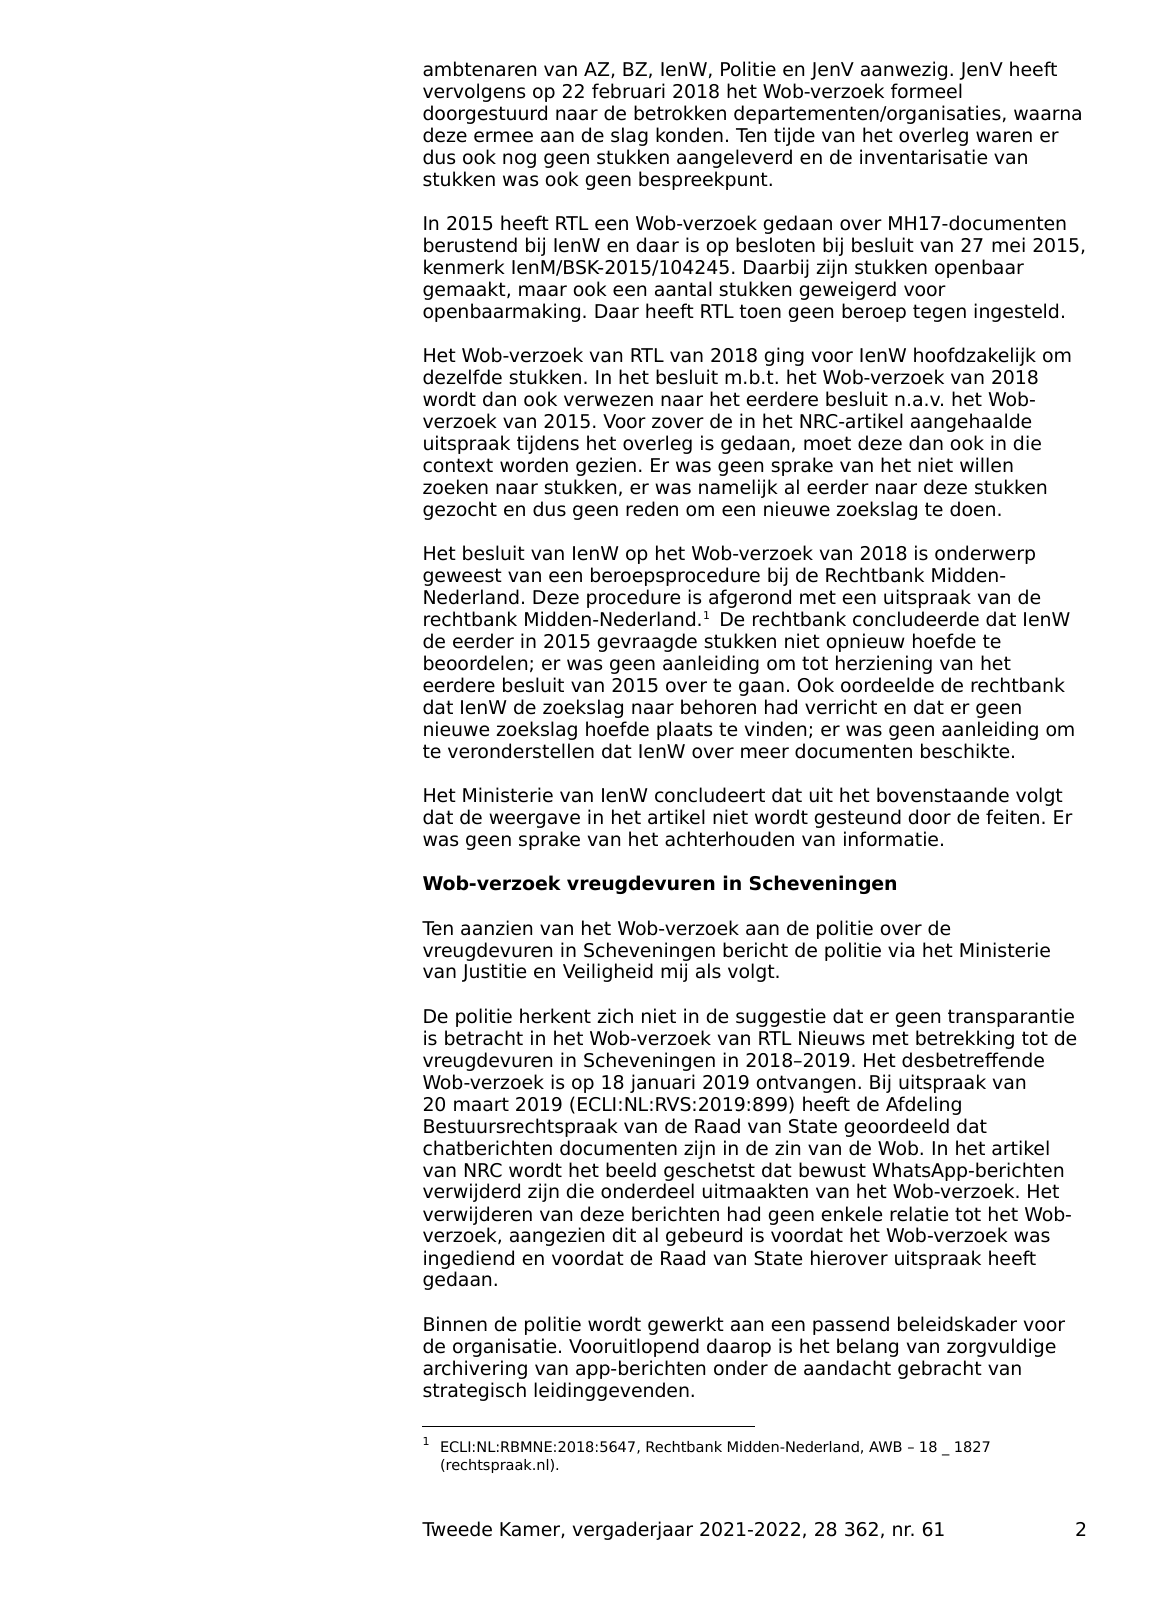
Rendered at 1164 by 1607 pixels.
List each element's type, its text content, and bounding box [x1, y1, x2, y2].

text Ten aanzien van het Wob-verzoek aan de politie over de vreugdevuren in Scheveningen bericht de politie via het Ministerie van Justitie en Veiligheid mij als volgt. [422, 917, 1087, 983]
subtitle Wob-verzoek vreugdevuren in Scheveningen [422, 873, 1087, 895]
text In 2015 heeft RTL een Wob-verzoek gedaan over MH17-documenten berustend bij IenW en daar is op besloten bij besluit van 27 mei 2015, kenmerk IenM/BSK-2015/104245. Daarbij zijn stukken openbaar gemaakt, maar ook een aantal stukken geweigerd voor openbaarmaking. Daar heeft RTL toen geen beroep tegen ingesteld. [422, 213, 1087, 323]
text De politie herkent zich niet in de suggestie dat er geen transparantie is betracht in het Wob-verzoek van RTL Nieuws met betrekking tot de vreugdevuren in Scheveningen in 2018–2019. Het desbetreffende Wob-verzoek is op 18 januari 2019 ontvangen. Bij uitspraak van 20 maart 2019 (ECLI:NL:RVS:2019:899) heeft de Afdeling Bestuursrechtspraak van de Raad van State geoordeeld dat chatberichten documenten zijn in de zin van de Wob. In het artikel van NRC wordt het beeld geschetst dat bewust WhatsApp-berichten verwijderd zijn die onderdeel uitmaakten van het Wob-verzoek. Het verwijderen van deze berichten had geen enkele relatie tot het Wob-verzoek, aangezien dit al gebeurd is voordat het Wob-verzoek was ingediend en voordat de Raad van State hierover uitspraak heeft gedaan. [422, 1006, 1087, 1291]
text ambtenaren van AZ, BZ, IenW, Politie en JenV aanwezig. JenV heeft vervolgens op 22 februari 2018 het Wob-verzoek formeel doorgestuurd naar de betrokken departementen/organisaties, waarna deze ermee aan de slag konden. Ten tijde van het overleg waren er dus ook nog geen stukken aangeleverd en de inventarisatie van stukken was ook geen bespreekpunt. [422, 59, 1087, 191]
text Het Ministerie van IenW concludeert dat uit het bovenstaande volgt dat de weergave in het artikel niet wordt gesteund door de feiten. Er was geen sprake van het achterhouden van informatie. [422, 785, 1087, 851]
text Binnen de politie wordt gewerkt aan een passend beleidskader voor de organisatie. Vooruitlopend daarop is het belang van zorgvuldige archivering van app-berichten onder de aandacht gebracht van strategisch leidinggevenden. [422, 1313, 1087, 1401]
text Het Wob-verzoek van RTL van 2018 ging voor IenW hoofdzakelijk om dezelfde stukken. In het besluit m.b.t. het Wob-verzoek van 2018 wordt dan ook verwezen naar het eerdere besluit n.a.v. het Wob-verzoek van 2015. Voor zover de in het NRC-artikel aangehaalde uitspraak tijdens het overleg is gedaan, moet deze dan ook in die context worden gezien. Er was geen sprake van het niet willen zoeken naar stukken, er was namelijk al eerder naar deze stukken gezocht en dus geen reden om een nieuwe zoekslag te doen. [422, 345, 1087, 521]
text ECLI:NL:RBMNE:2018:5647, Rechtbank Midden-Nederland, AWB – 18 _ 1827 (rechtspraak.nl). [422, 1435, 1087, 1474]
text Het besluit van IenW op het Wob-verzoek van 2018 is onderwerp geweest van een beroepsprocedure bij de Rechtbank Midden-Nederland. Deze procedure is afgerond met een uitspraak van de rechtbank Midden-Nederland. De rechtbank concludeerde dat IenW de eerder in 2015 gevraagde stukken niet opnieuw hoefde te beoordelen; er was geen aanleiding om tot herziening van het eerdere besluit van 2015 over te gaan. Ook oordeelde de rechtbank dat IenW de zoekslag naar behoren had verricht en dat er geen nieuwe zoekslag hoefde plaats te vinden; er was geen aanleiding om te veronderstellen dat IenW over meer documenten beschikte. [422, 543, 1087, 763]
